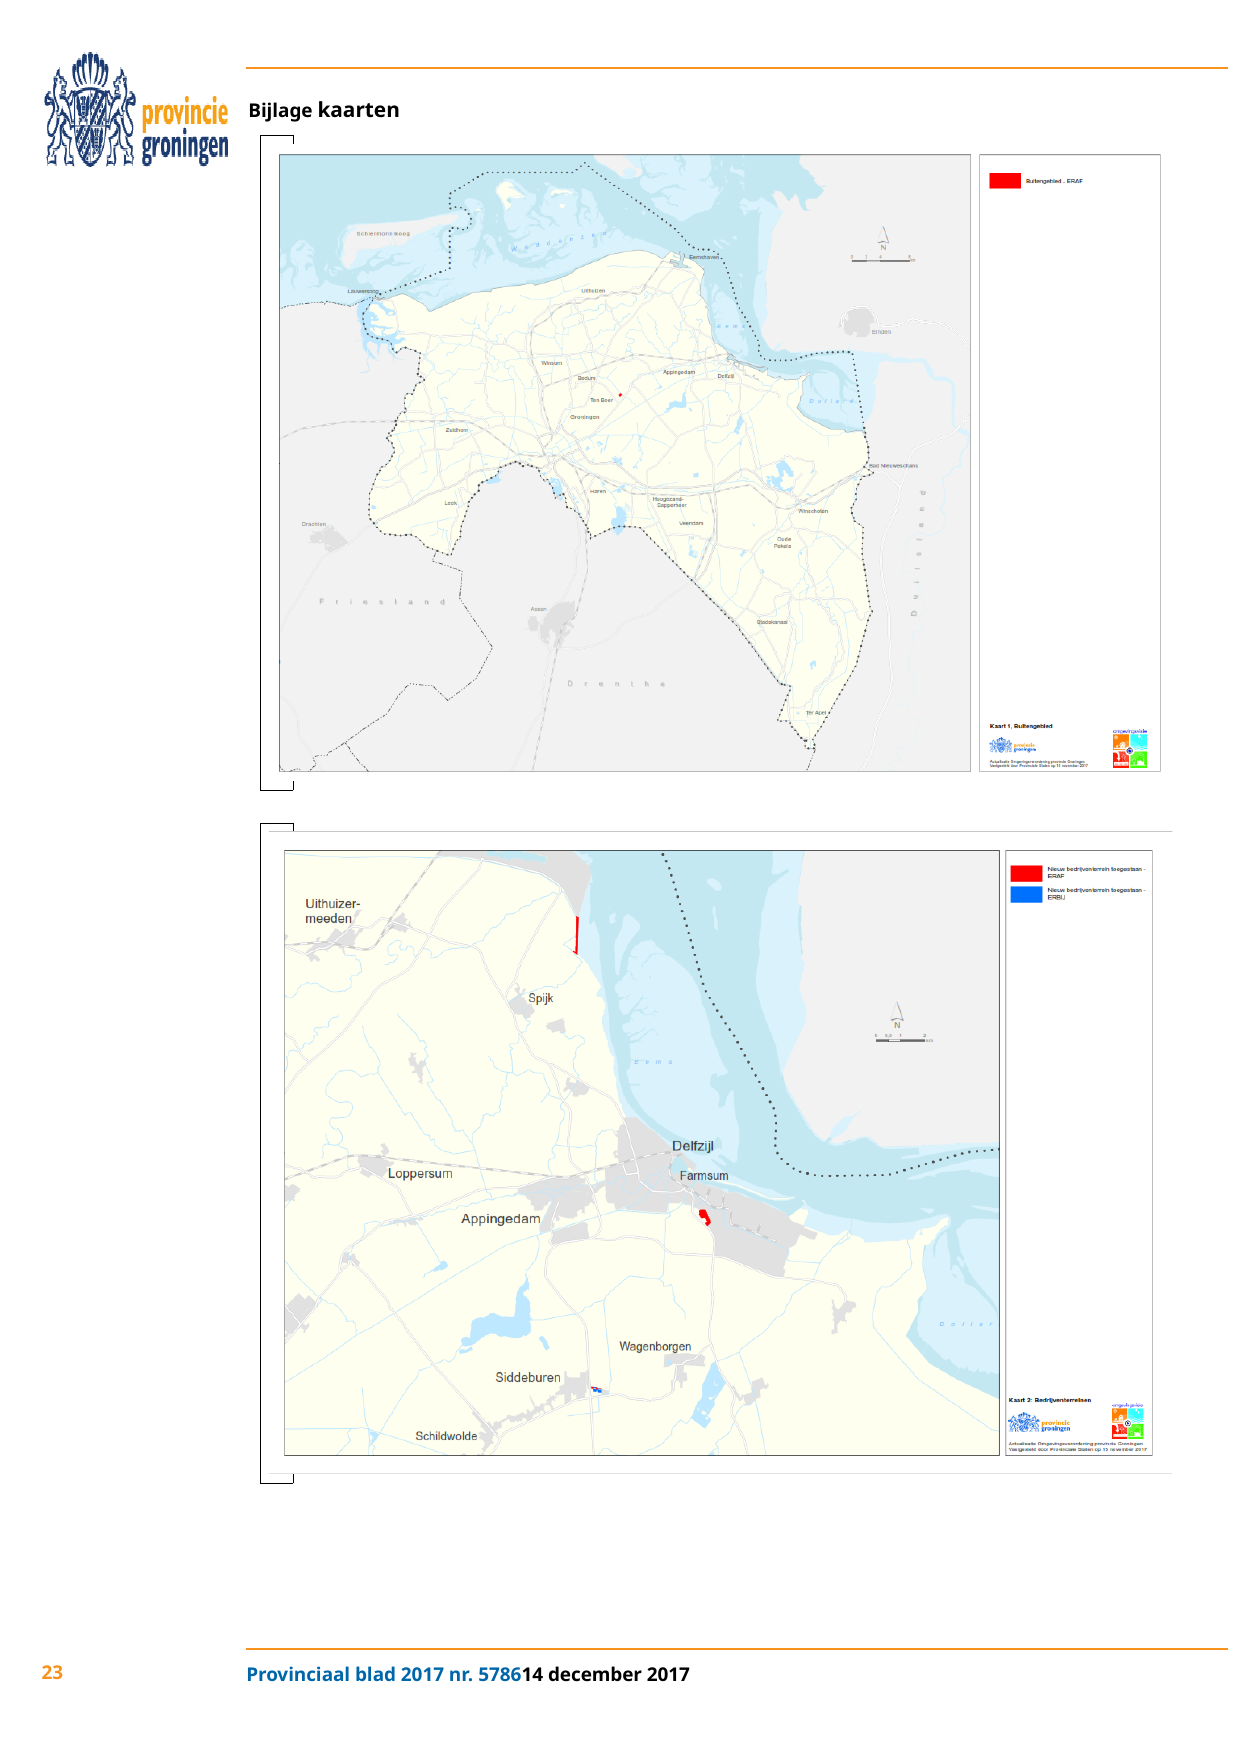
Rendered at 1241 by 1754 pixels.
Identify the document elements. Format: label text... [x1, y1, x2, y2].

picture [268, 144, 1173, 781]
picture [41, 47, 231, 172]
text Bijlage kaarten [248, 95, 1152, 123]
picture [268, 831, 1173, 1474]
